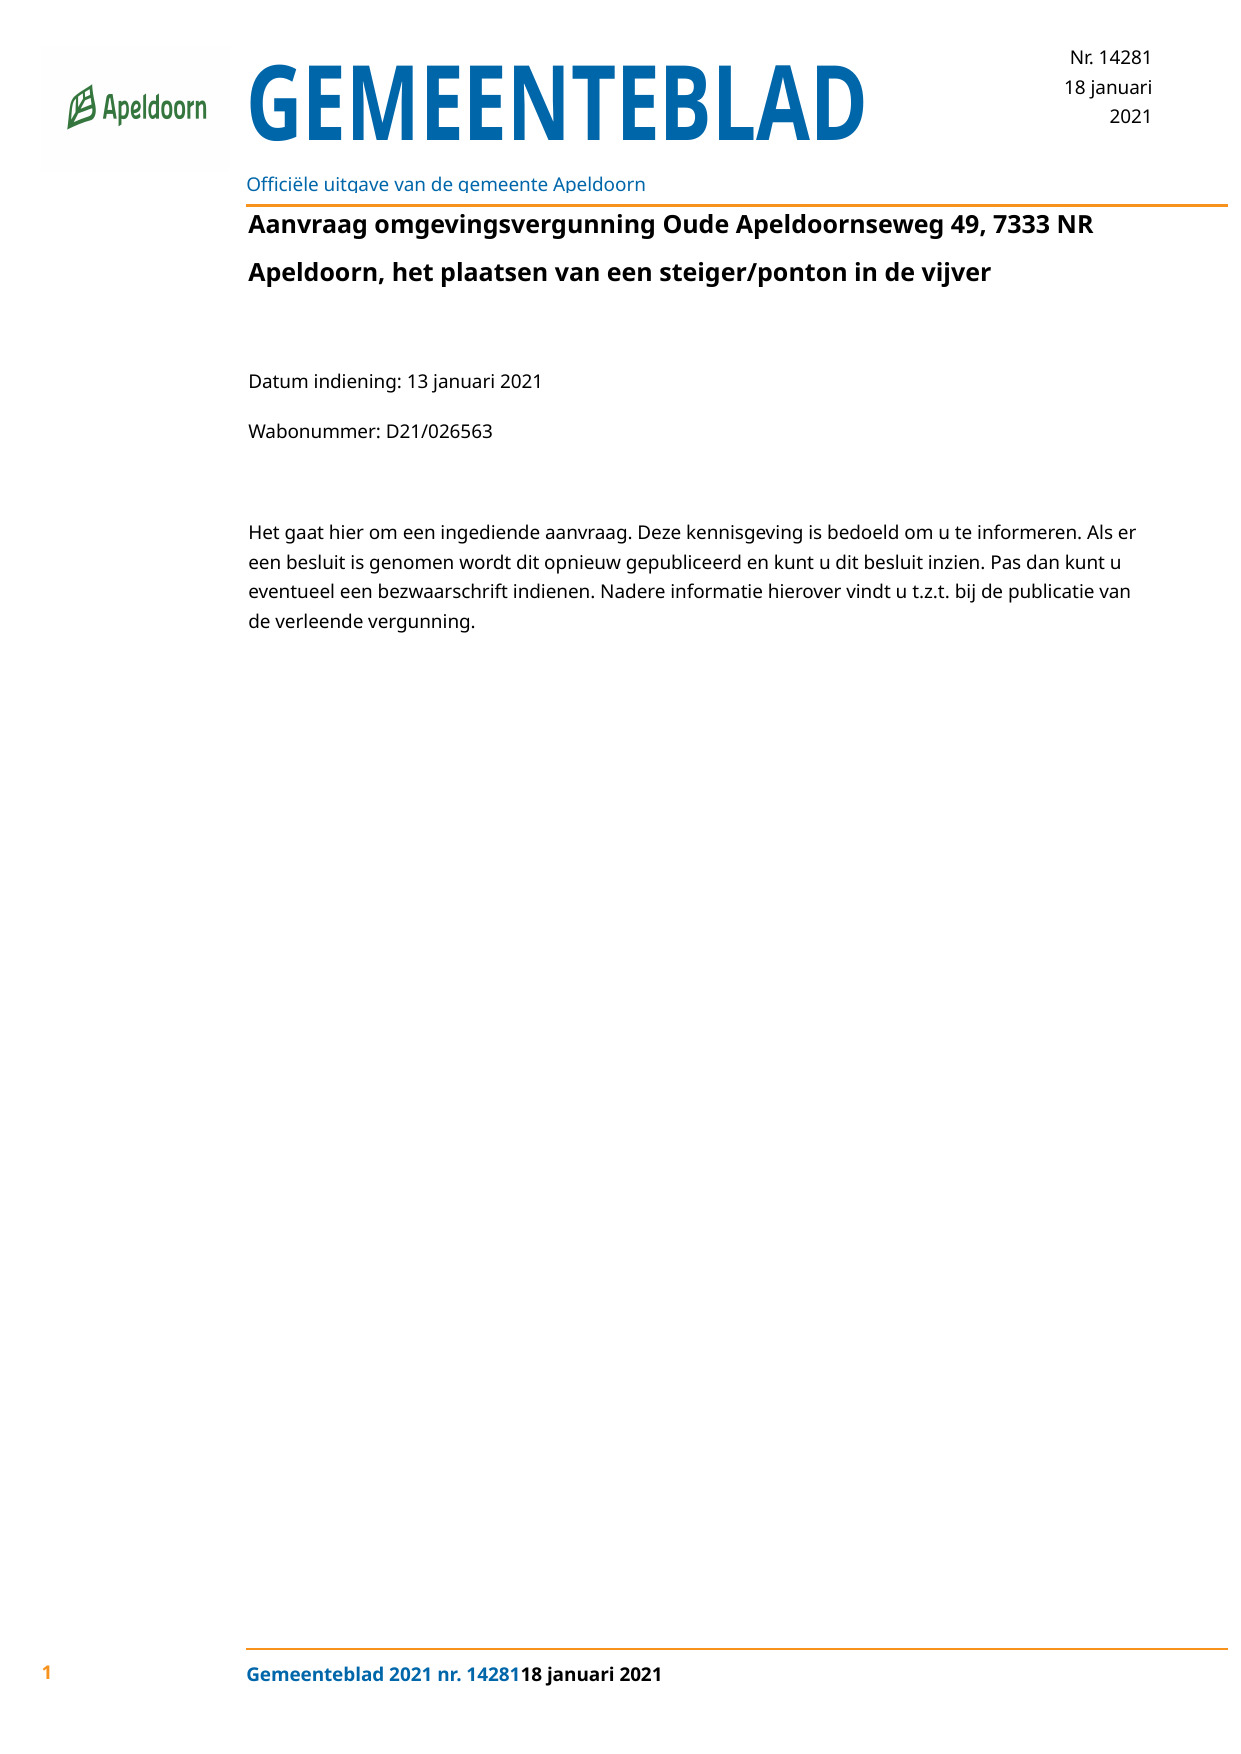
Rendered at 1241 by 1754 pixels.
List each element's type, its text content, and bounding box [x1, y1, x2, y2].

picture [41, 47, 231, 172]
text Aanvraag omgevingsvergunning Oude Apeldoornseweg 49, 7333 NR Apeldoorn, het plaatsen van een steiger/ponton in de vijver [248, 207, 1152, 288]
text Wabonummer: D21/026563 [248, 419, 1152, 444]
text Datum indiening: 13 januari 2021 [248, 368, 1152, 394]
text Het gaat hier om een ingediende aanvraag. Deze kennisgeving is bedoeld om u te informeren. Als er een besluit is genomen wordt dit opnieuw gepubliceerd en kunt u dit besluit inzien. Pas dan kunt u eventueel een bezwaarschrift indienen. Nadere informatie hierover vindt u t.z.t. bij de publicatie van de verleende vergunning. [248, 519, 1152, 634]
